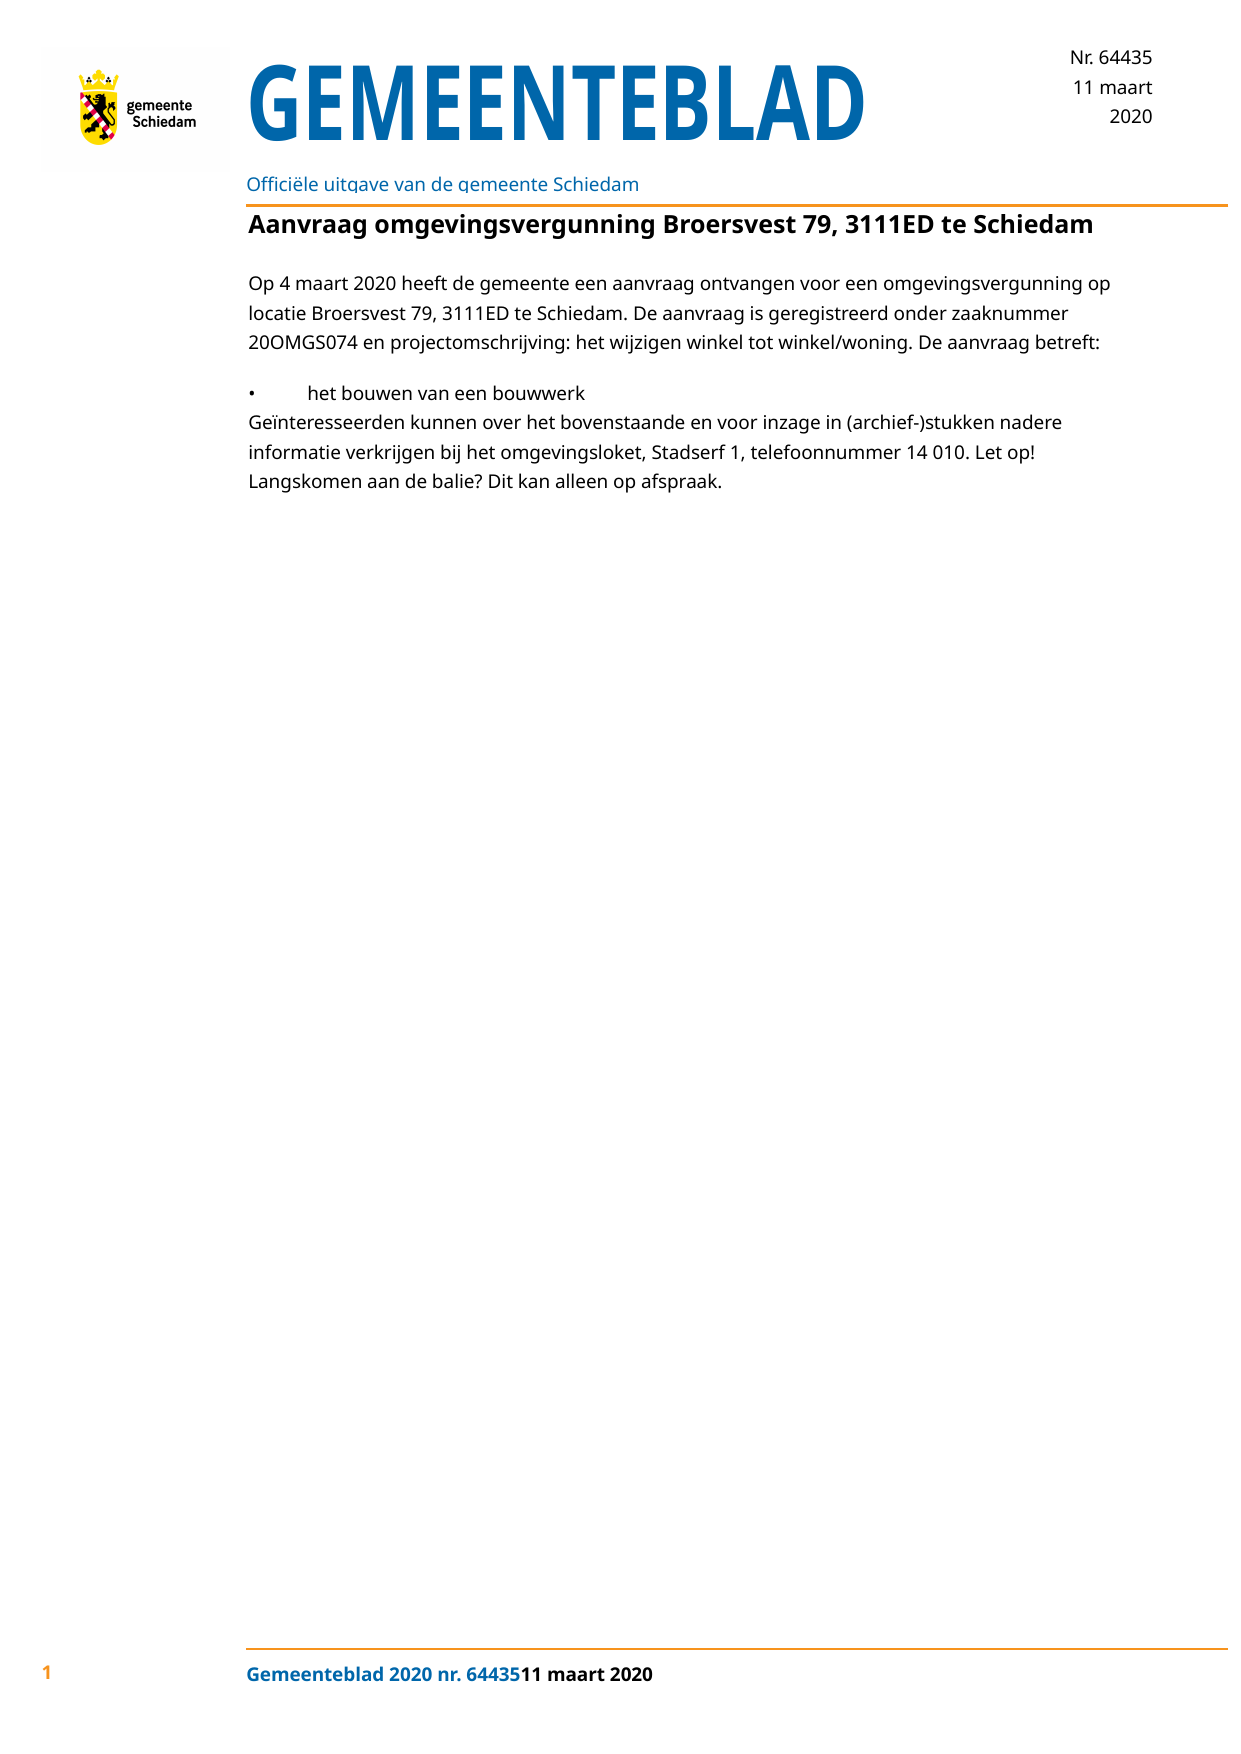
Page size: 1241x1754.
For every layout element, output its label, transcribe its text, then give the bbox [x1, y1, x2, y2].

text Op 4 maart 2020 heeft de gemeente een aanvraag ontvangen voor een omgevingsvergunning op locatie Broersvest 79, 3111ED te Schiedam. De aanvraag is geregistreerd onder zaaknummer 20OMGS074 en projectomschrijving: het wijzigen winkel tot winkel/woning. De aanvraag betreft: [248, 270, 1152, 355]
text Aanvraag omgevingsvergunning Broersvest 79, 3111ED te Schiedam [248, 207, 1152, 241]
picture [41, 47, 231, 172]
text Geïnteresseerden kunnen over het bovenstaande en voor inzage in (archief-)stukken nadere informatie verkrijgen bij het omgevingsloket, Stadserf 1, telefoonnummer 14 010. Let op! Langskomen aan de balie? Dit kan alleen op afspraak. [248, 409, 1152, 494]
list het bouwen van een bouwwerk [248, 380, 1152, 406]
